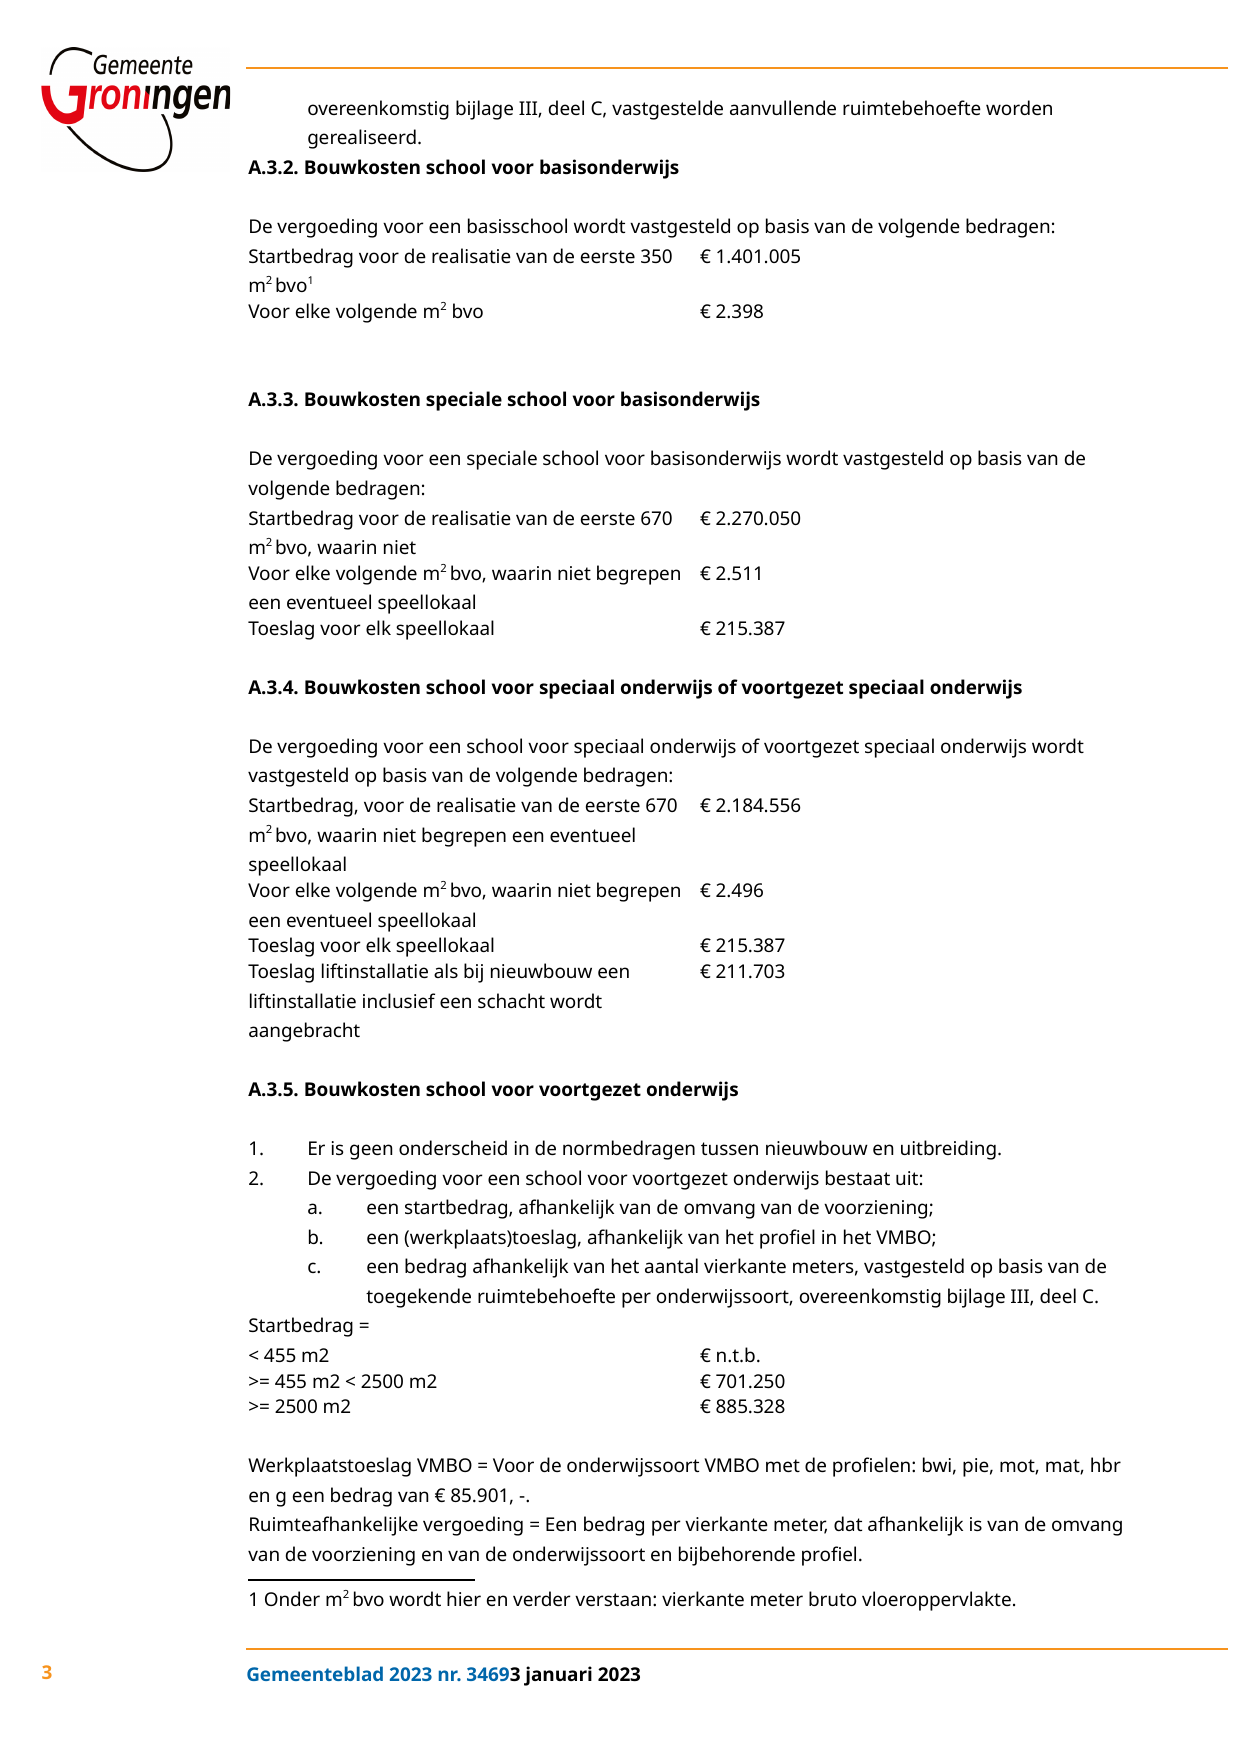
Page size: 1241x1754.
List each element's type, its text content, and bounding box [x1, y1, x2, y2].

table_cell Voor elke volgende m2 bvo, waarin niet begrepen een eventueel speellokaal [248, 560, 700, 615]
table_cell € 2.511 [700, 560, 1152, 615]
table_cell € 211.703 [700, 958, 1152, 1043]
text Ruimteafhankelijke vergoeding = Een bedrag per vierkante meter, dat afhankelijk is van de omvang van de voorziening en van de onderwijssoort en bijbehorende profiel. [248, 1511, 1152, 1567]
table_cell € 2.496 [700, 877, 1152, 932]
table_cell € 885.328 [700, 1394, 1152, 1419]
text A.3.2. Bouwkosten school voor basisonderwijs [248, 154, 1152, 180]
table_header < 455 m2 [248, 1342, 700, 1368]
table_header € 2.270.050 [700, 505, 1152, 560]
table_header € n.t.b. [700, 1342, 1152, 1368]
table_header Startbedrag voor de realisatie van de eerste 670 m2 bvo, waarin niet [248, 505, 700, 560]
table_cell Voor elke volgende m2 bvo [248, 298, 700, 324]
table_cell € 215.387 [700, 615, 1152, 641]
text De vergoeding voor een basisschool wordt vastgesteld op basis van de volgende bedragen: [248, 213, 1152, 239]
text De vergoeding voor een school voor speciaal onderwijs of voortgezet speciaal onderwijs wordt vastgesteld op basis van de volgende bedragen: [248, 733, 1152, 788]
table_cell >= 2500 m2 [248, 1394, 700, 1419]
list een bedrag afhankelijk van het aantal vierkante meters, vastgesteld op basis van de toegekende ruimtebehoefte per onderwijssoort, overeenkomstig bijlage III, deel C. [307, 1253, 1152, 1309]
text De vergoeding voor een speciale school voor basisonderwijs wordt vastgesteld op basis van de volgende bedragen: [248, 445, 1152, 501]
table_cell Toeslag liftinstallatie als bij nieuwbouw een liftinstallatie inclusief een schacht wordt aangebracht [248, 958, 700, 1043]
table_cell >= 455 m2 < 2500 m2 [248, 1368, 700, 1394]
picture [41, 47, 231, 172]
text Startbedrag = [248, 1313, 1152, 1338]
list een (werkplaats)toeslag, afhankelijk van het profiel in het VMBO; [307, 1224, 1152, 1249]
table_cell € 2.398 [700, 298, 1152, 324]
table_cell Toeslag voor elk speellokaal [248, 615, 700, 641]
table_header € 1.401.005 [700, 243, 1152, 298]
text Werkplaatstoeslag VMBO = Voor de onderwijssoort VMBO met de profielen: bwi, pie, mot, mat, hbr [248, 1452, 1152, 1478]
table_cell € 701.250 [700, 1368, 1152, 1394]
text A.3.3. Bouwkosten speciale school voor basisonderwijs [248, 386, 1152, 412]
text en g een bedrag van € 85.901, -. [248, 1482, 1152, 1508]
list Er is geen onderscheid in de normbedragen tussen nieuwbouw en uitbreiding. [248, 1135, 1152, 1161]
table_cell € 215.387 [700, 933, 1152, 958]
text A.3.4. Bouwkosten school voor speciaal onderwijs of voortgezet speciaal onderwijs [248, 674, 1152, 699]
table_cell Voor elke volgende m2 bvo, waarin niet begrepen een eventueel speellokaal [248, 877, 700, 932]
table_cell Toeslag voor elk speellokaal [248, 933, 700, 958]
list een startbedrag, afhankelijk van de omvang van de voorziening; [307, 1194, 1152, 1220]
table_header Startbedrag, voor de realisatie van de eerste 670 m2 bvo, waarin niet begrepen een eventueel speellokaal [248, 792, 700, 877]
table_header Startbedrag voor de realisatie van de eerste 350 m2 bvo [248, 243, 700, 298]
list overeenkomstig bijlage III, deel C, vastgestelde aanvullende ruimtebehoefte worden gerealiseerd. [248, 95, 1152, 150]
table_header € 2.184.556 [700, 792, 1152, 877]
text A.3.5. Bouwkosten school voor voortgezet onderwijs [248, 1076, 1152, 1102]
list De vergoeding voor een school voor voortgezet onderwijs bestaat uit: [248, 1165, 1152, 1190]
